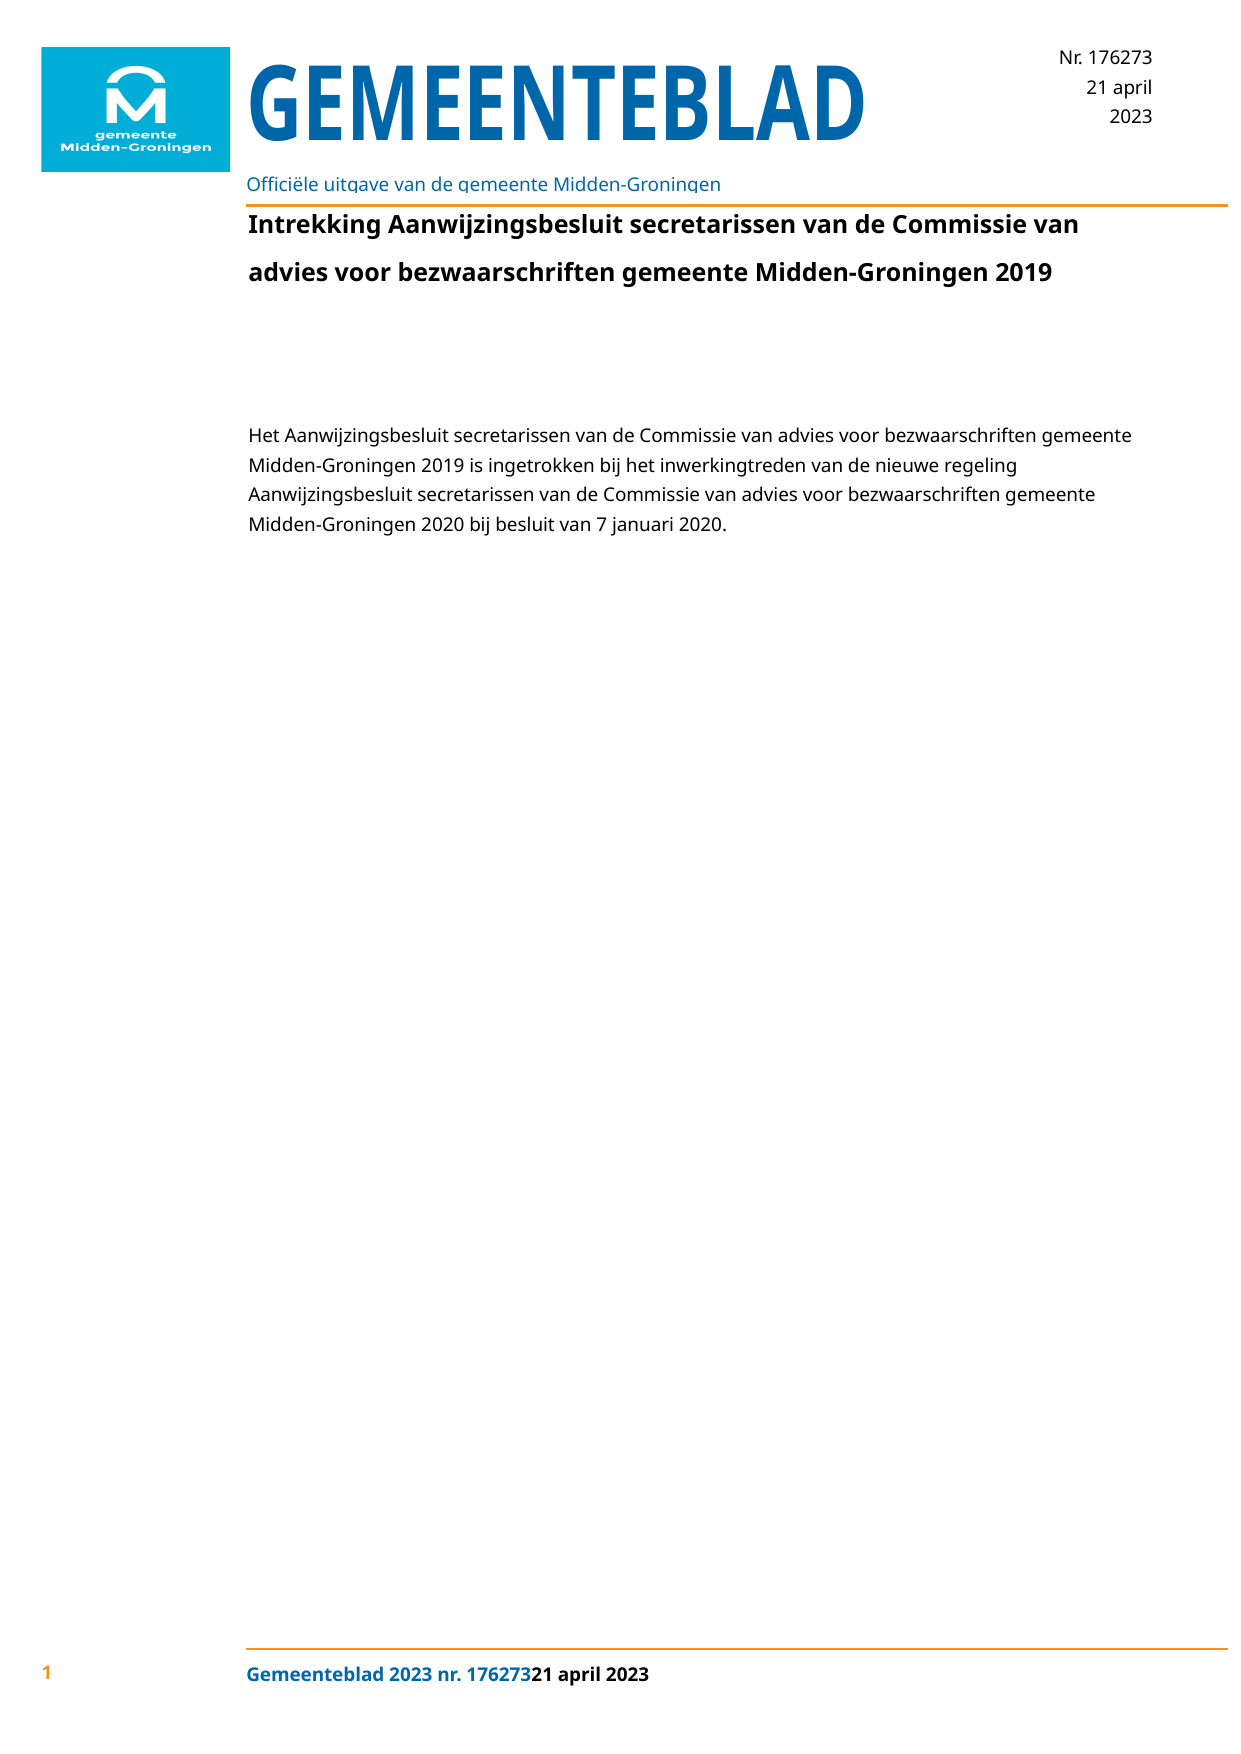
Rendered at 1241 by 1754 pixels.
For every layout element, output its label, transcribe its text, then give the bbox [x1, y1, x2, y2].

picture [108, 66, 164, 82]
text Intrekking Aanwijzingsbesluit secretarissen van de Commissie van advies voor bezwaarschriften gemeente Midden-Groningen 2019 [248, 207, 1152, 288]
text Het Aanwijzingsbesluit secretarissen van de Commissie van advies voor bezwaarschriften gemeente Midden-Groningen 2019 is ingetrokken bij het inwerkingtreden van de nieuwe regeling Aanwijzingsbesluit secretarissen van de Commissie van advies voor bezwaarschriften gemeente Midden-Groningen 2020 bij besluit van 7 januari 2020. [248, 422, 1152, 537]
picture [107, 89, 165, 122]
picture [184, 146, 190, 153]
